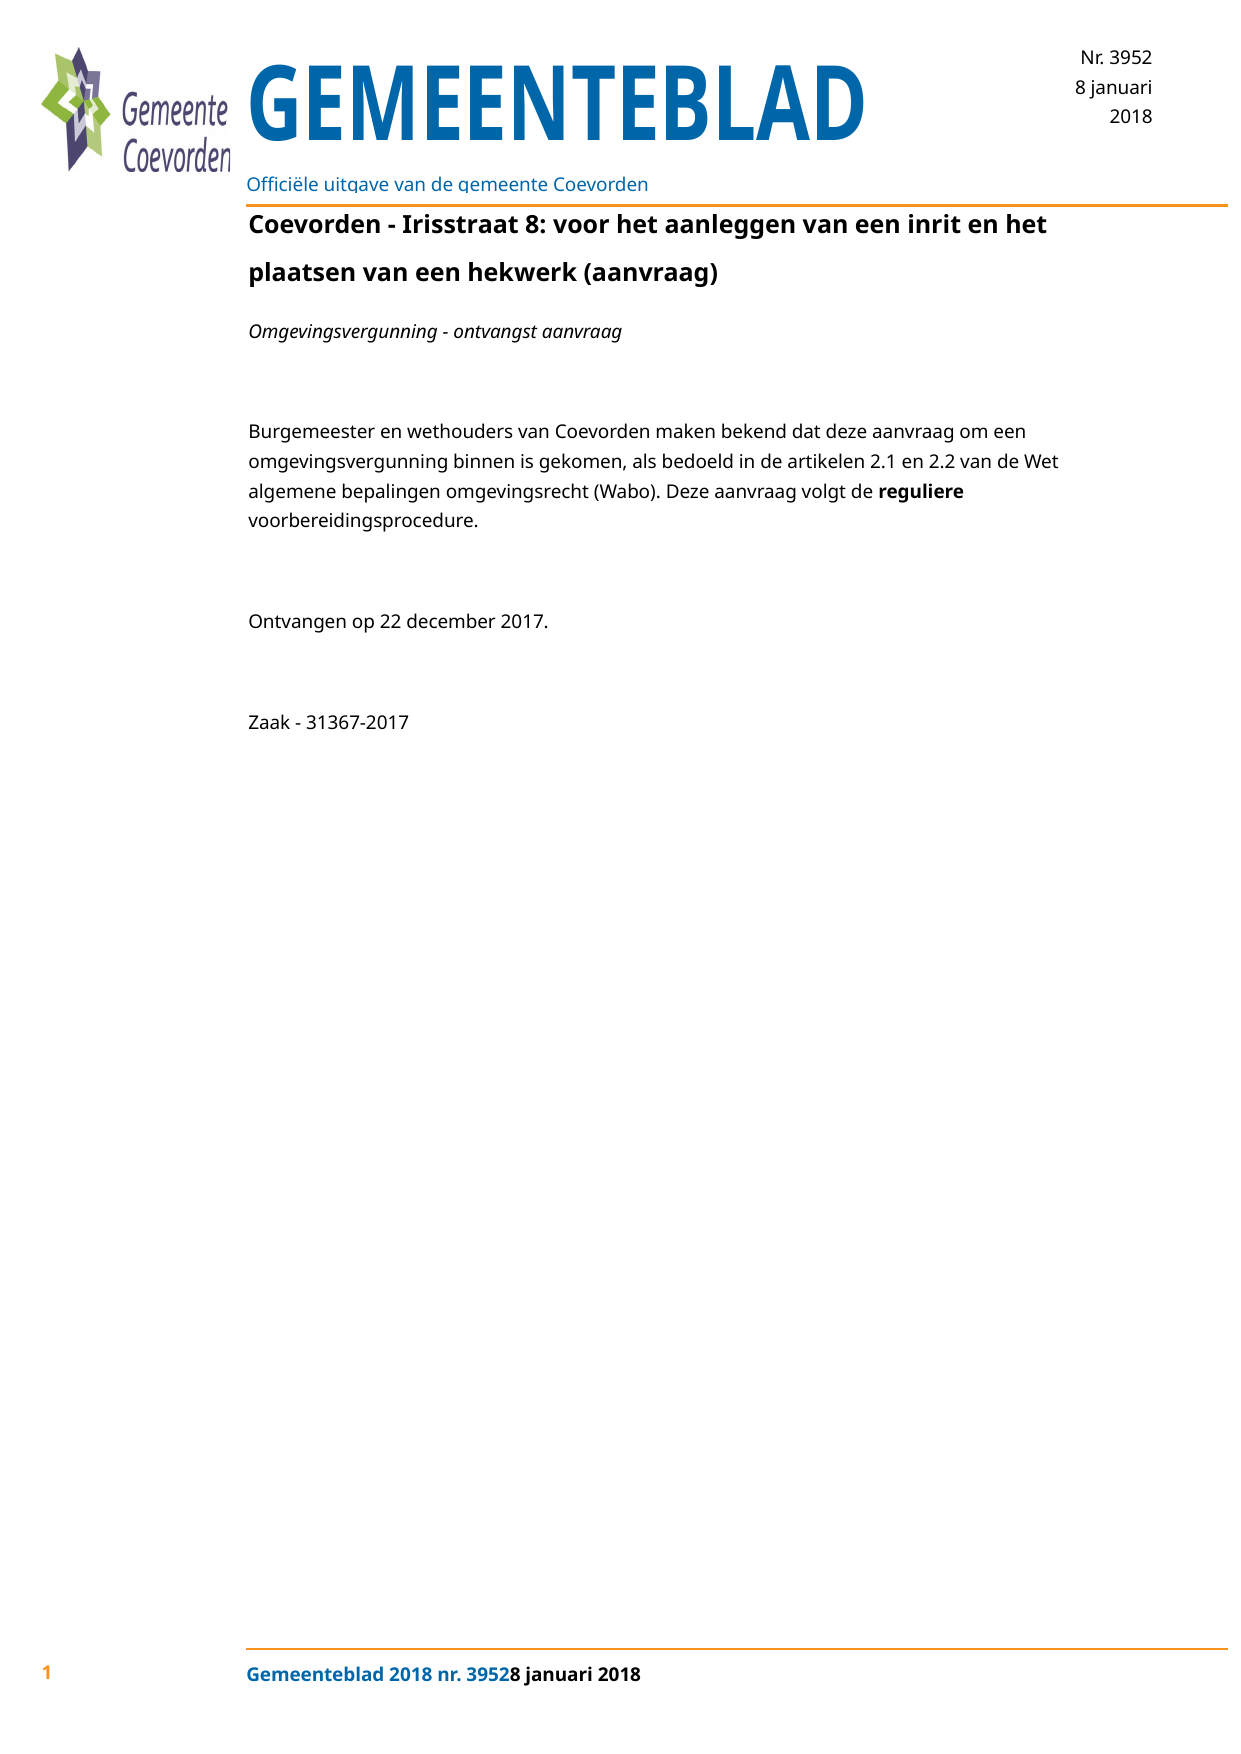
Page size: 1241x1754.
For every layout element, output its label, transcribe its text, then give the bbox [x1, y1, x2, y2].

text Ontvangen op 22 december 2017. [248, 608, 1152, 634]
text Omgevingsvergunning - ontvangst aanvraag [248, 318, 1152, 344]
text Burgemeester en wethouders van Coevorden maken bekend dat deze aanvraag om een omgevingsvergunning binnen is gekomen, als bedoeld in de artikelen 2.1 en 2.2 van de Wet algemene bepalingen omgevingsrecht (Wabo). Deze aanvraag volgt de reguliere voorbereidingsprocedure. [248, 419, 1152, 533]
text Zaak - 31367-2017 [248, 709, 1152, 735]
text Coevorden - Irisstraat 8: voor het aanleggen van een inrit en het plaatsen van een hekwerk (aanvraag) [248, 207, 1152, 288]
picture [41, 47, 231, 172]
